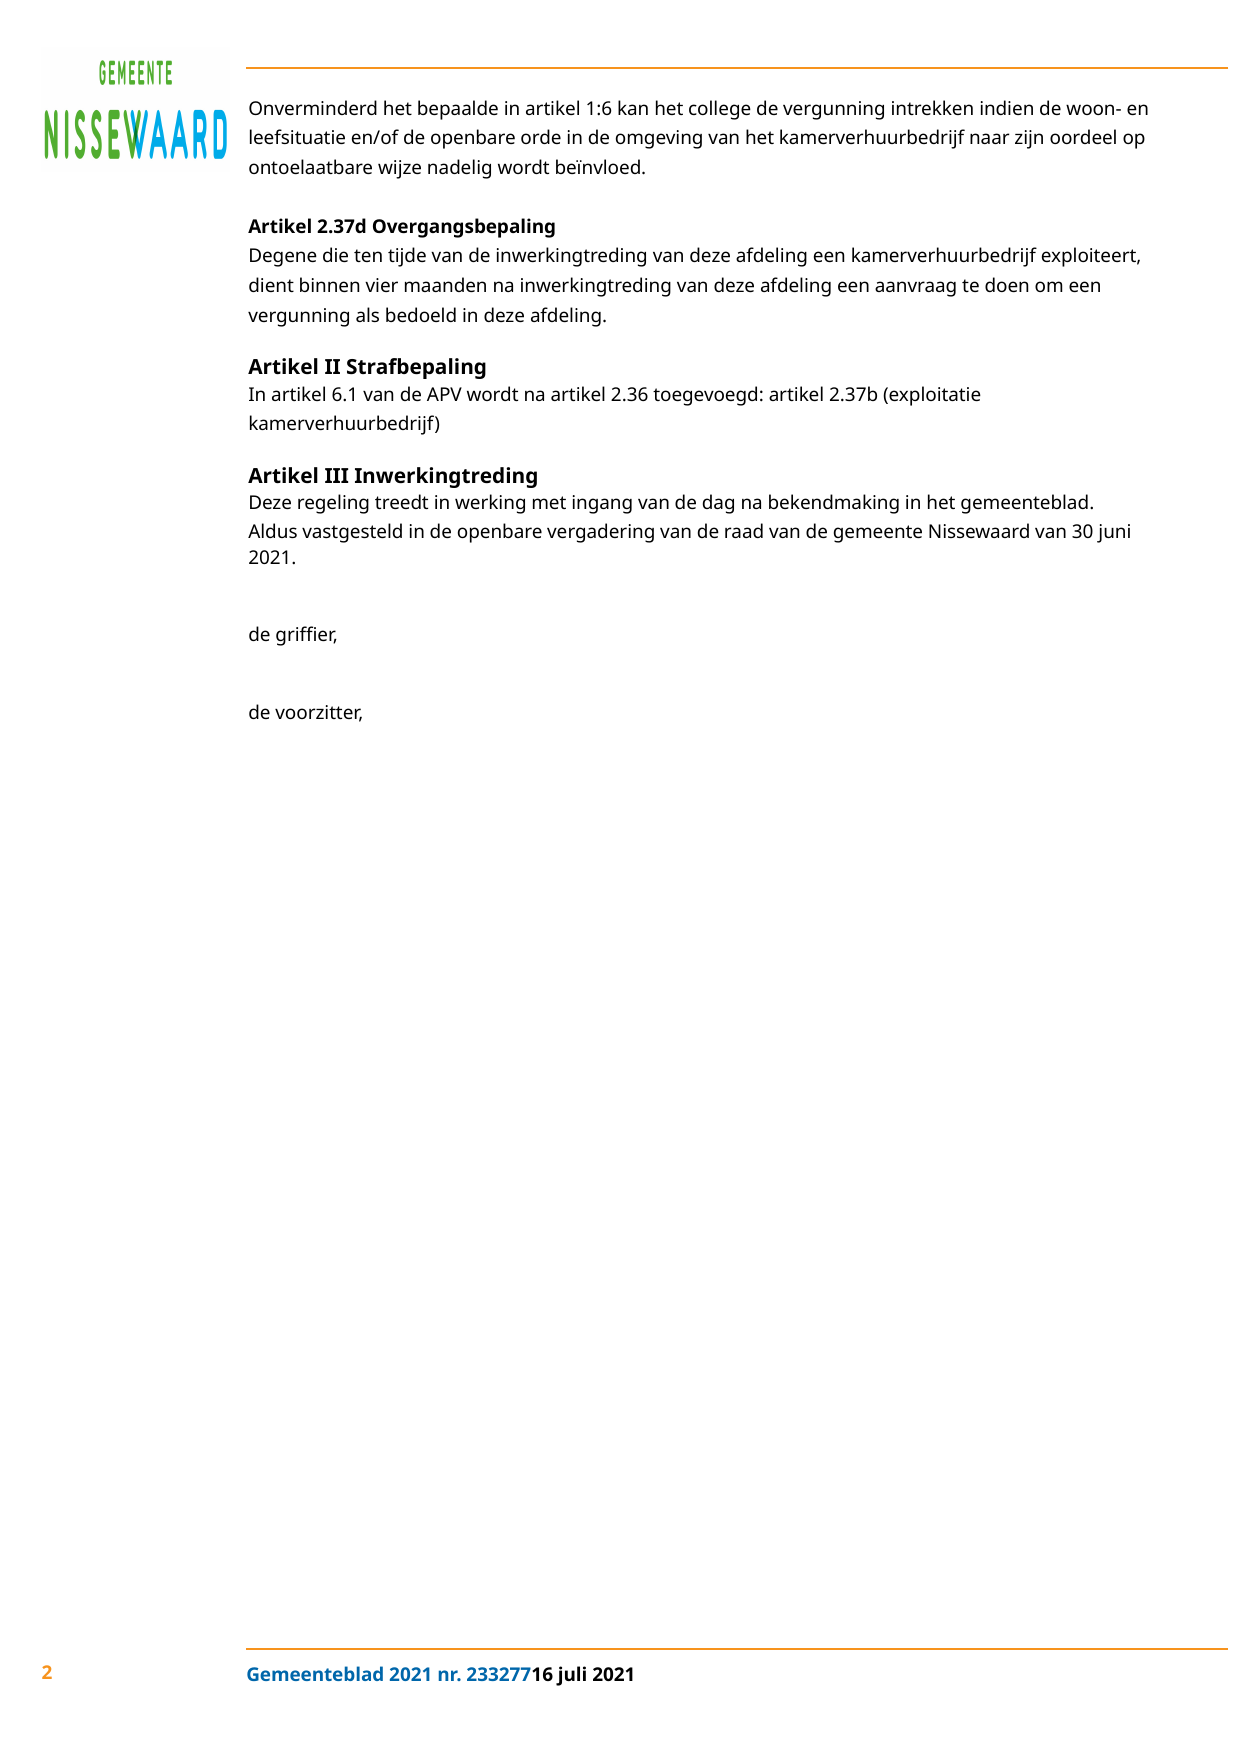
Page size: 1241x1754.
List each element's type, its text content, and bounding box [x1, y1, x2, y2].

text Aldus vastgesteld in de openbare vergadering van de raad van de gemeente Nissewaard van 30 juni 2021. [248, 519, 1152, 570]
text Onverminderd het bepaalde in artikel 1:6 kan het college de vergunning intrekken indien de woon- en leefsituatie en/of de openbare orde in de omgeving van het kamerverhuurbedrijf naar zijn oordeel op ontoelaatbare wijze nadelig wordt beïnvloed. [248, 95, 1152, 180]
text de griffier, [248, 622, 1152, 647]
text Degene die ten tijde van de inwerkingtreding van deze afdeling een kamerverhuurbedrijf exploiteert, dient binnen vier maanden na inwerkingtreding van deze afdeling een aanvraag te doen om een vergunning als bedoeld in deze afdeling. [248, 243, 1152, 328]
text de voorzitter, [248, 699, 1152, 724]
text In artikel 6.1 van de APV wordt na artikel 2.36 toegevoegd: artikel 2.37b (exploitatie kamerverhuurbedrijf) [248, 381, 1152, 436]
text Artikel III Inwerkingtreding [248, 461, 1152, 489]
text Artikel II Strafbepaling [248, 352, 1152, 381]
picture [41, 47, 231, 172]
text Artikel 2.37d Overgangsbepaling [248, 213, 1152, 239]
text Deze regeling treedt in werking met ingang van de dag na bekendmaking in het gemeenteblad. [248, 489, 1152, 515]
